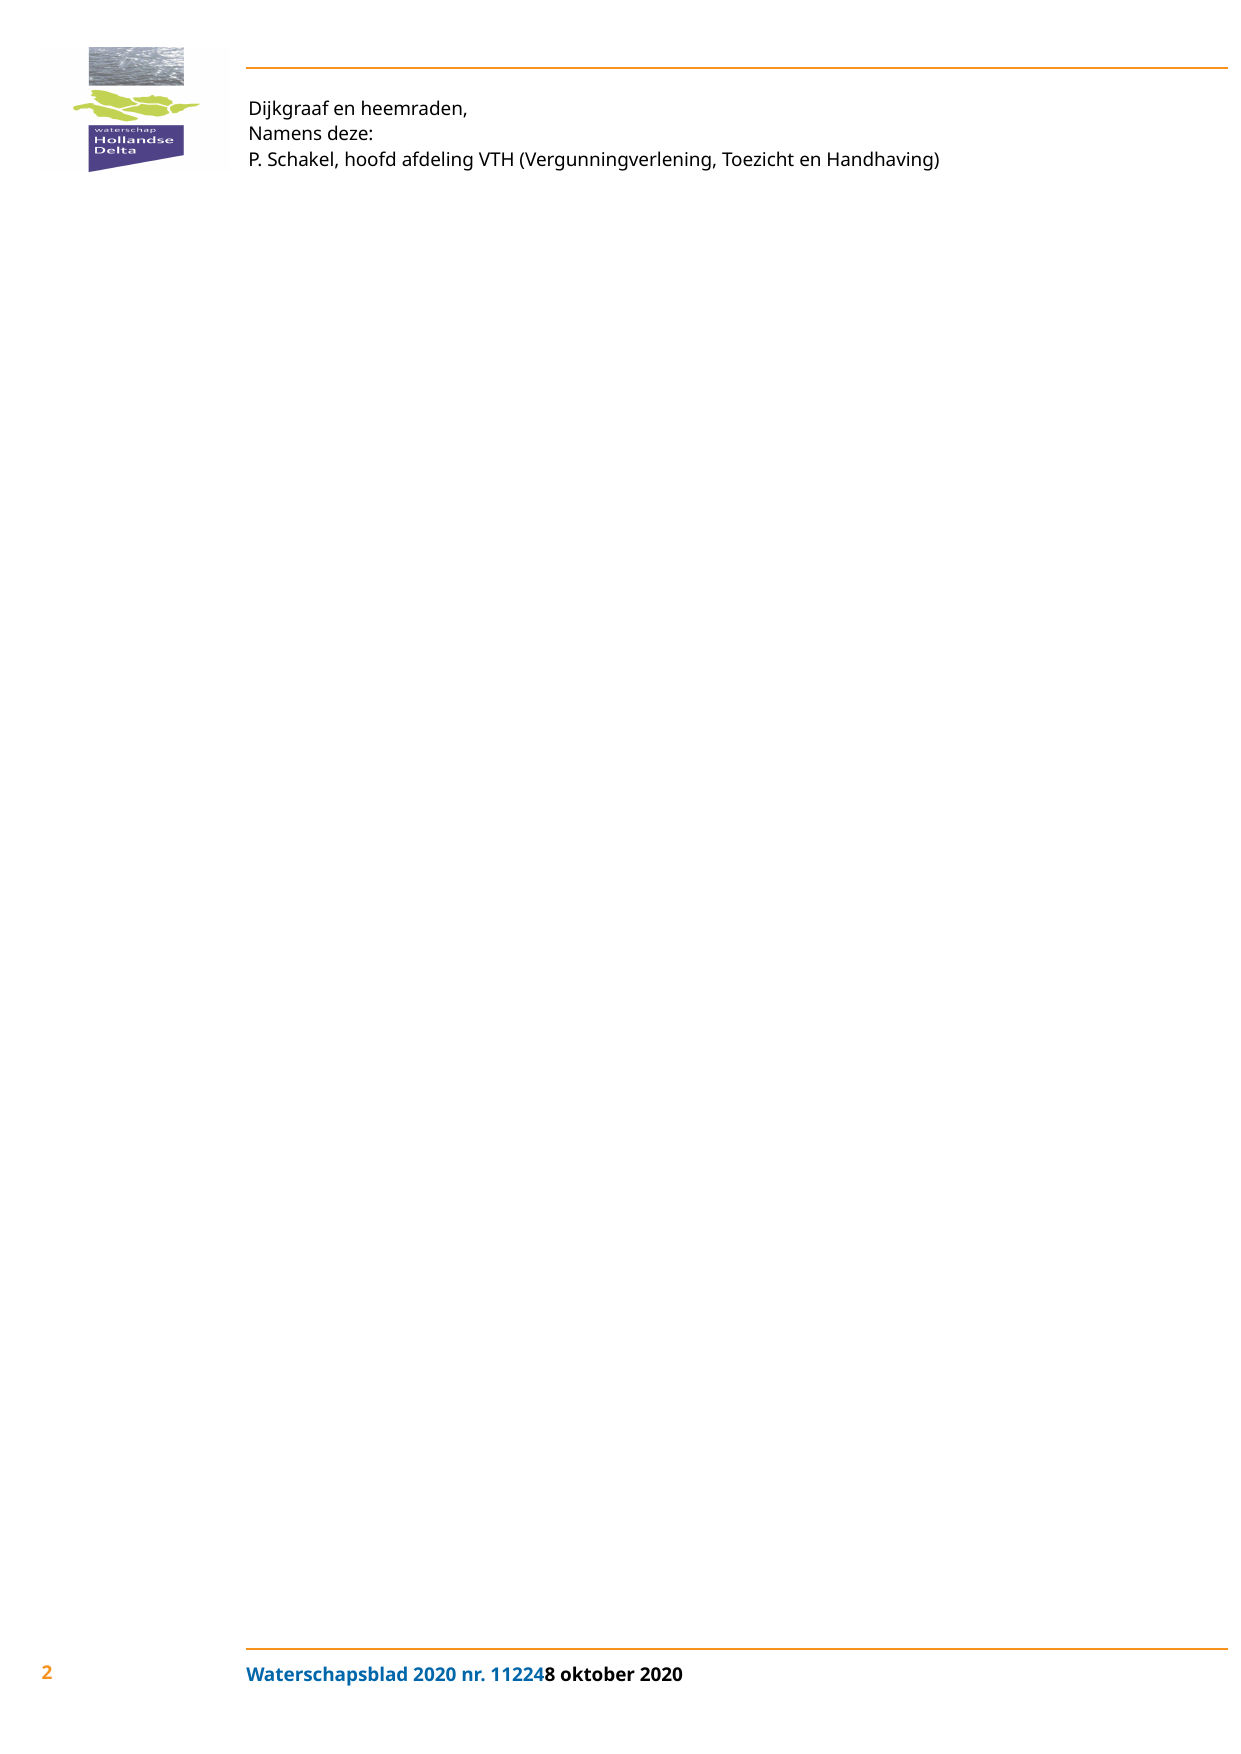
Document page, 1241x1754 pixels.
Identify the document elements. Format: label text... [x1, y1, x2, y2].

text Namens deze: [248, 121, 1152, 146]
text Dijkgraaf en heemraden, [248, 95, 1152, 121]
picture [41, 47, 231, 172]
text P. Schakel, hoofd afdeling VTH (Vergunningverlening, Toezicht en Handhaving) [248, 146, 1152, 172]
